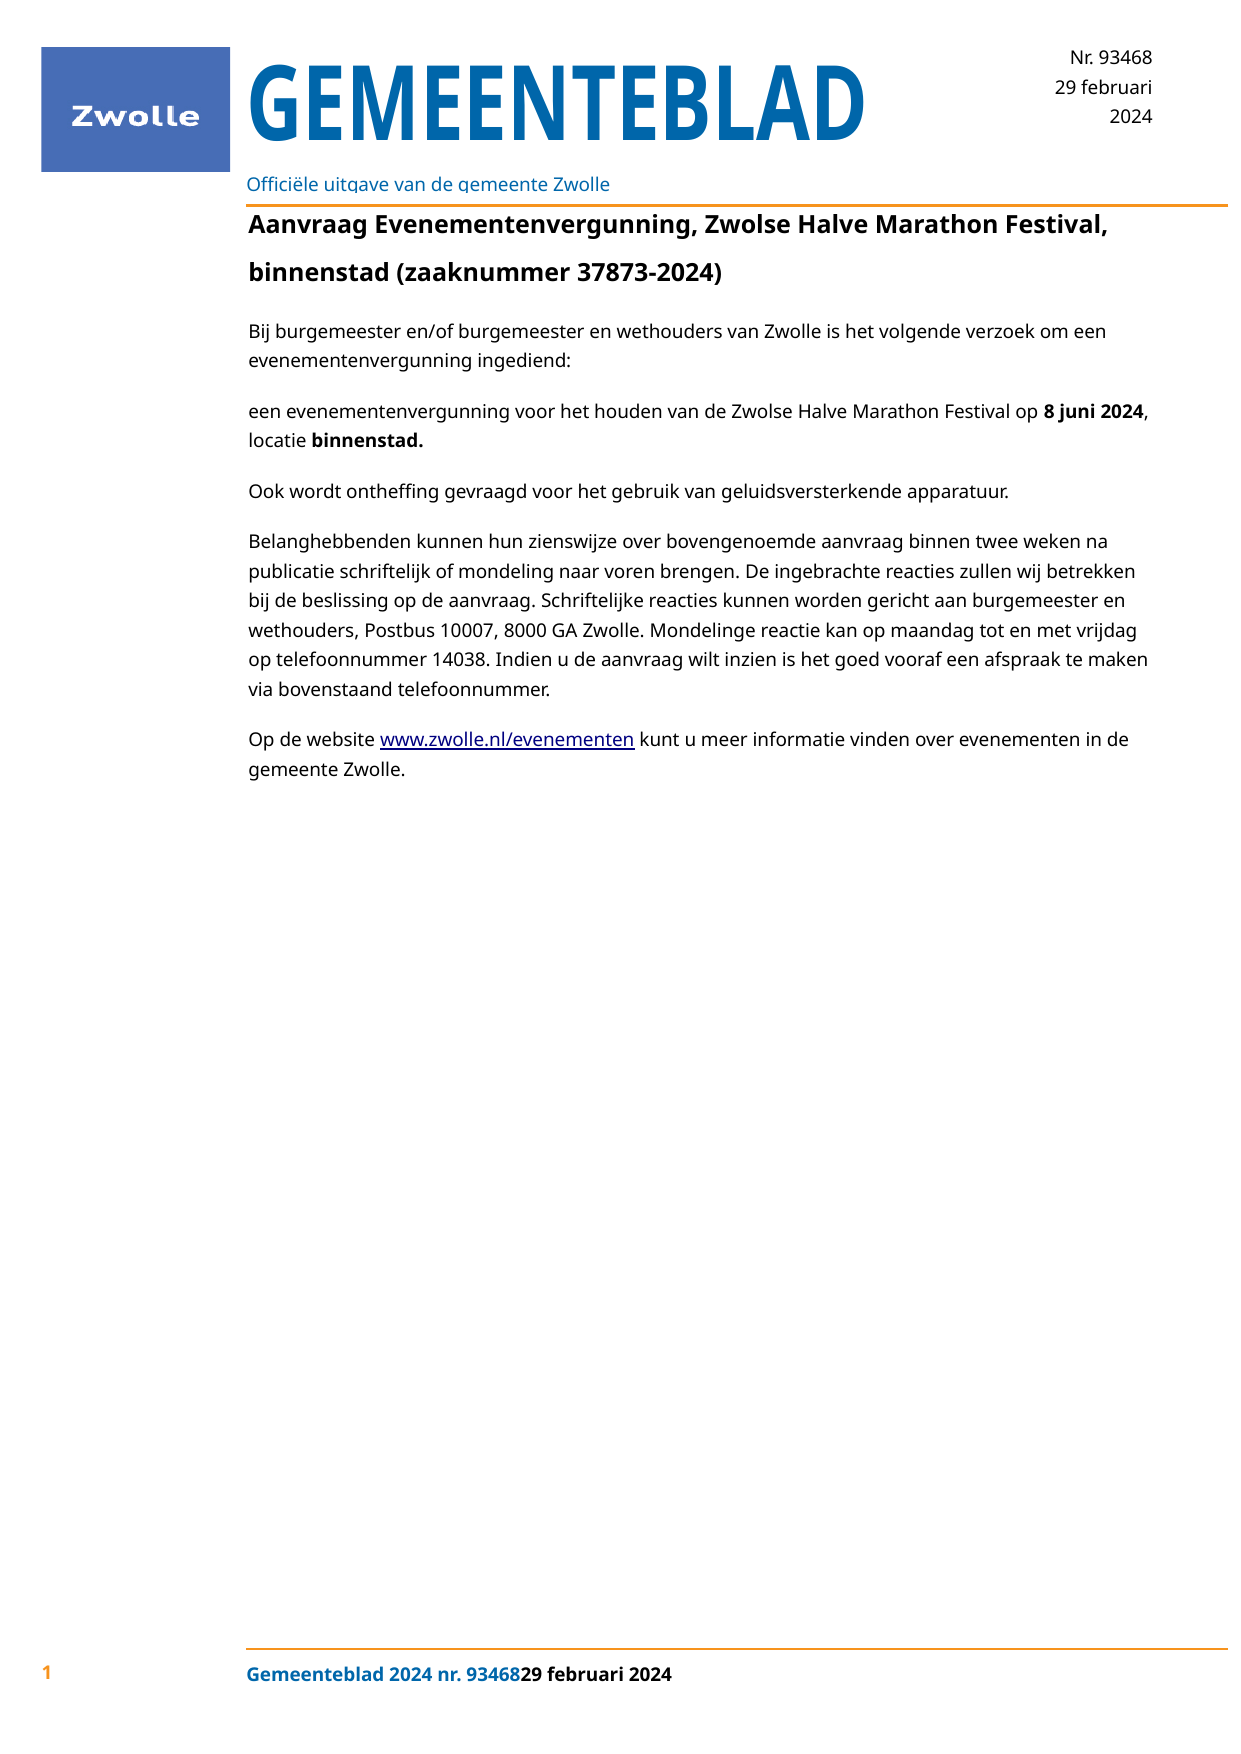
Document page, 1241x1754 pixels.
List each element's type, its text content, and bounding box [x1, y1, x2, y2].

picture [41, 47, 231, 172]
text Belanghebbenden kunnen hun zienswijze over bovengenoemde aanvraag binnen twee weken na publicatie schriftelijk of mondeling naar voren brengen. De ingebrachte reacties zullen wij betrekken bij de beslissing op de aanvraag. Schriftelijke reacties kunnen worden gericht aan burgemeester en wethouders, Postbus 10007, 8000 GA Zwolle. Mondelinge reactie kan op maandag tot en met vrijdag op telefoonnummer 14038. Indien u de aanvraag wilt inzien is het goed vooraf een afspraak te maken via bovenstaand telefoonnummer. [248, 528, 1152, 702]
text Aanvraag Evenementenvergunning, Zwolse Halve Marathon Festival, binnenstad (zaaknummer 37873-2024) [248, 207, 1152, 288]
text een evenementenvergunning voor het houden van de Zwolse Halve Marathon Festival op 8 juni 2024, locatie binnenstad. [248, 398, 1152, 453]
text Op de website www.zwolle.nl/evenementen kunt u meer informatie vinden over evenementen in de gemeente Zwolle. [248, 727, 1152, 782]
text Bij burgemeester en/of burgemeester en wethouders van Zwolle is het volgende verzoek om een evenementenvergunning ingediend: [248, 318, 1152, 373]
text Ook wordt ontheffing gevraagd voor het gebruik van geluidsversterkende apparatuur. [248, 478, 1152, 504]
